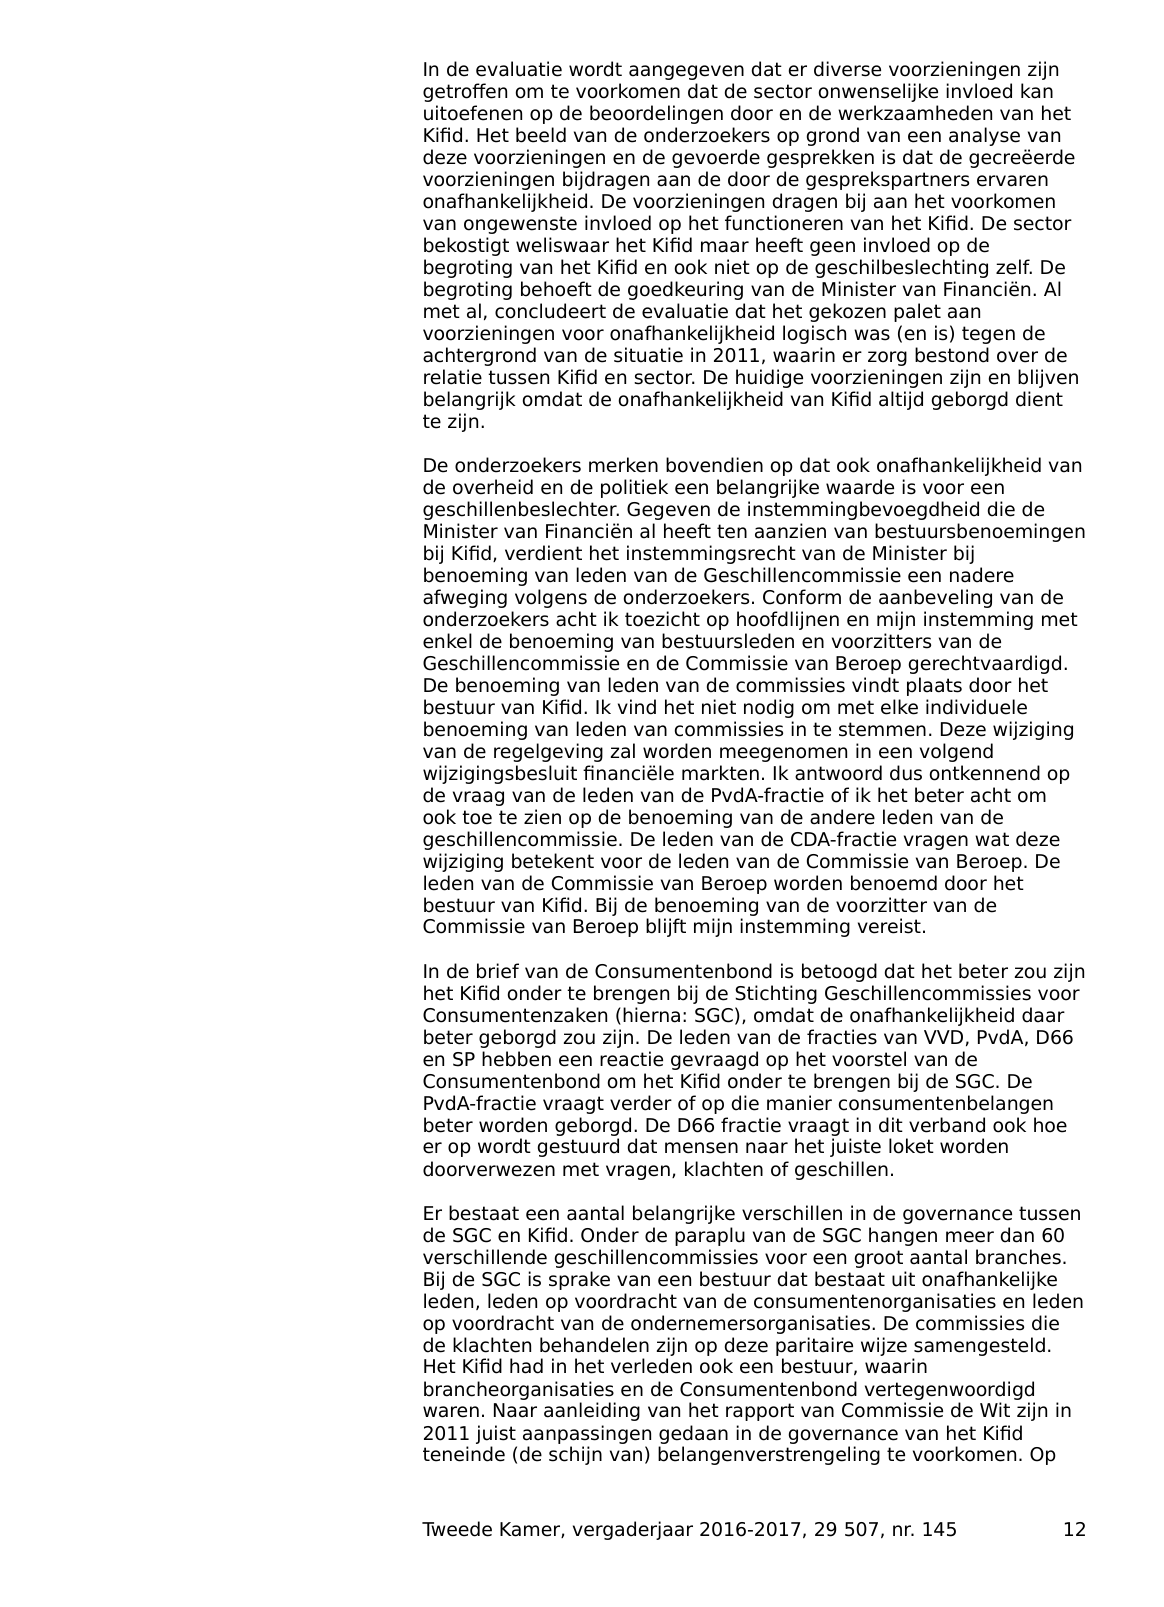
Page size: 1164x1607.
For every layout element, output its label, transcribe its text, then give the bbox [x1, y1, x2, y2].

text In de evaluatie wordt aangegeven dat er diverse voorzieningen zijn getroffen om te voorkomen dat de sector onwenselijke invloed kan uitoefenen op de beoordelingen door en de werkzaamheden van het Kifid. Het beeld van de onderzoekers op grond van een analyse van deze voorzieningen en de gevoerde gesprekken is dat de gecreëerde voorzieningen bijdragen aan de door de gesprekspartners ervaren onafhankelijkheid. De voorzieningen dragen bij aan het voorkomen van ongewenste invloed op het functioneren van het Kifid. De sector bekostigt weliswaar het Kifid maar heeft geen invloed op de begroting van het Kifid en ook niet op de geschilbeslechting zelf. De begroting behoeft de goedkeuring van de Minister van Financiën. Al met al, concludeert de evaluatie dat het gekozen palet aan voorzieningen voor onafhankelijkheid logisch was (en is) tegen de achtergrond van de situatie in 2011, waarin er zorg bestond over de relatie tussen Kifid en sector. De huidige voorzieningen zijn en blijven belangrijk omdat de onafhankelijkheid van Kifid altijd geborgd dient te zijn. [422, 59, 1087, 433]
text In de brief van de Consumentenbond is betoogd dat het beter zou zijn het Kifid onder te brengen bij de Stichting Geschillencommissies voor Consumentenzaken (hierna: SGC), omdat de onafhankelijkheid daar beter geborgd zou zijn. De leden van de fracties van VVD, PvdA, D66 en SP hebben een reactie gevraagd op het voorstel van de Consumentenbond om het Kifid onder te brengen bij de SGC. De PvdA-fractie vraagt verder of op die manier consumentenbelangen beter worden geborgd. De D66 fractie vraagt in dit verband ook hoe er op wordt gestuurd dat mensen naar het juiste loket worden doorverwezen met vragen, klachten of geschillen. [422, 961, 1087, 1180]
text Er bestaat een aantal belangrijke verschillen in de governance tussen de SGC en Kifid. Onder de paraplu van de SGC hangen meer dan 60 verschillende geschillencommissies voor een groot aantal branches. Bij de SGC is sprake van een bestuur dat bestaat uit onafhankelijke leden, leden op voordracht van de consumentenorganisaties en leden op voordracht van de ondernemersorganisaties. De commissies die de klachten behandelen zijn op deze paritaire wijze samengesteld. Het Kifid had in het verleden ook een bestuur, waarin brancheorganisaties en de Consumentenbond vertegenwoordigd waren. Naar aanleiding van het rapport van Commissie de Wit zijn in 2011 juist aanpassingen gedaan in de governance van het Kifid teneinde (de schijn van) belangenverstrengeling te voorkomen. Op [422, 1203, 1087, 1466]
text De onderzoekers merken bovendien op dat ook onafhankelijkheid van de overheid en de politiek een belangrijke waarde is voor een geschillenbeslechter. Gegeven de instemmingbevoegdheid die de Minister van Financiën al heeft ten aanzien van bestuursbenoemingen bij Kifid, verdient het instemmingsrecht van de Minister bij benoeming van leden van de Geschillencommissie een nadere afweging volgens de onderzoekers. Conform de aanbeveling van de onderzoekers acht ik toezicht op hoofdlijnen en mijn instemming met enkel de benoeming van bestuursleden en voorzitters van de Geschillencommissie en de Commissie van Beroep gerechtvaardigd. De benoeming van leden van de commissies vindt plaats door het bestuur van Kifid. Ik vind het niet nodig om met elke individuele benoeming van leden van commissies in te stemmen. Deze wijziging van de regelgeving zal worden meegenomen in een volgend wijzigingsbesluit financiële markten. Ik antwoord dus ontkennend op de vraag van de leden van de PvdA-fractie of ik het beter acht om ook toe te zien op de benoeming van de andere leden van de geschillencommissie. De leden van de CDA-fractie vragen wat deze wijziging betekent voor de leden van de Commissie van Beroep. De leden van de Commissie van Beroep worden benoemd door het bestuur van Kifid. Bij de benoeming van de voorzitter van de Commissie van Beroep blijft mijn instemming vereist. [422, 455, 1087, 938]
